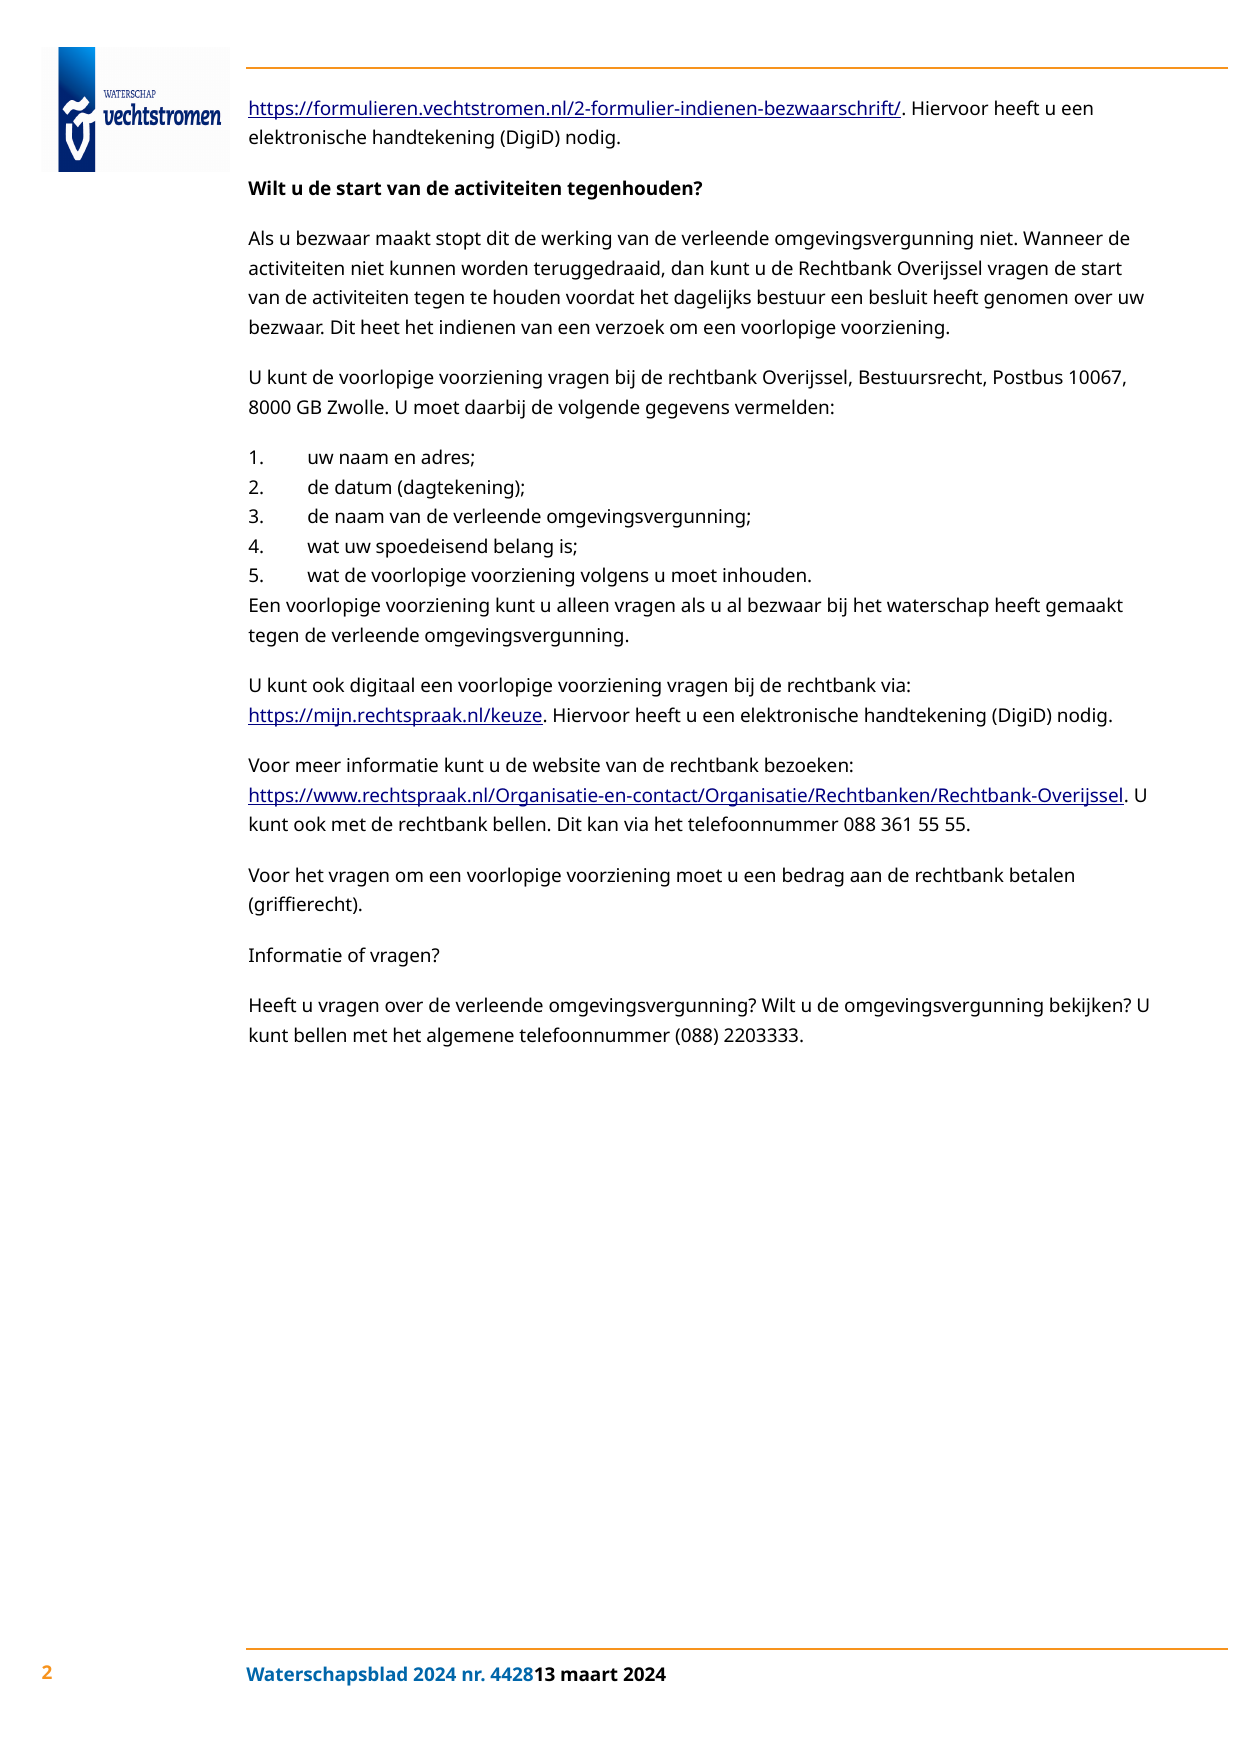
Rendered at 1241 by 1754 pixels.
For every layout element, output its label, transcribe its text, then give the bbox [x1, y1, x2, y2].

text Heeft u vragen over de verleende omgevingsvergunning? Wilt u de omgevingsvergunning bekijken? U kunt bellen met het algemene telefoonnummer (088) 2203333. [248, 992, 1152, 1048]
text Als u bezwaar maakt stopt dit de werking van de verleende omgevingsvergunning niet. Wanneer de activiteiten niet kunnen worden teruggedraaid, dan kunt u de Rechtbank Overijssel vragen de start van de activiteiten tegen te houden voordat het dagelijks bestuur een besluit heeft genomen over uw bezwaar. Dit heet het indienen van een verzoek om een voorlopige voorziening. [248, 225, 1152, 340]
picture [41, 47, 231, 172]
text Informatie of vragen? [248, 942, 1152, 968]
list de datum (dagtekening); [248, 474, 1152, 500]
text Wilt u de start van de activiteiten tegenhouden? [248, 175, 1152, 201]
text Een voorlopige voorziening kunt u alleen vragen als u al bezwaar bij het waterschap heeft gemaakt tegen de verleende omgevingsvergunning. [248, 592, 1152, 648]
list uw naam en adres; [248, 444, 1152, 470]
list wat de voorlopige voorziening volgens u moet inhouden. [248, 563, 1152, 588]
text U kunt ook digitaal een voorlopige voorziening vragen bij de rechtbank via: https://mijn.rechtspraak.nl/keuze. Hiervoor heeft u een elektronische handtekening (DigiD) nodig. [248, 672, 1152, 728]
list de naam van de verleende omgevingsvergunning; [248, 503, 1152, 529]
list wat uw spoedeisend belang is; [248, 533, 1152, 559]
text Voor meer informatie kunt u de website van de rechtbank bezoeken: https://www.rechtspraak.nl/Organisatie-en-contact/Organisatie/Rechtbanken/Rechtbank-Overijssel. U kunt ook met de rechtbank bellen. Dit kan via het telefoonnummer 088 361 55 55. [248, 752, 1152, 837]
text https://formulieren.vechtstromen.nl/2-formulier-indienen-bezwaarschrift/. Hiervoor heeft u een elektronische handtekening (DigiD) nodig. [248, 95, 1152, 150]
text Voor het vragen om een voorlopige voorziening moet u een bedrag aan de rechtbank betalen (griffierecht). [248, 862, 1152, 917]
text U kunt de voorlopige voorziening vragen bij de rechtbank Overijssel, Bestuursrecht, Postbus 10067, 8000 GB Zwolle. U moet daarbij de volgende gegevens vermelden: [248, 364, 1152, 420]
